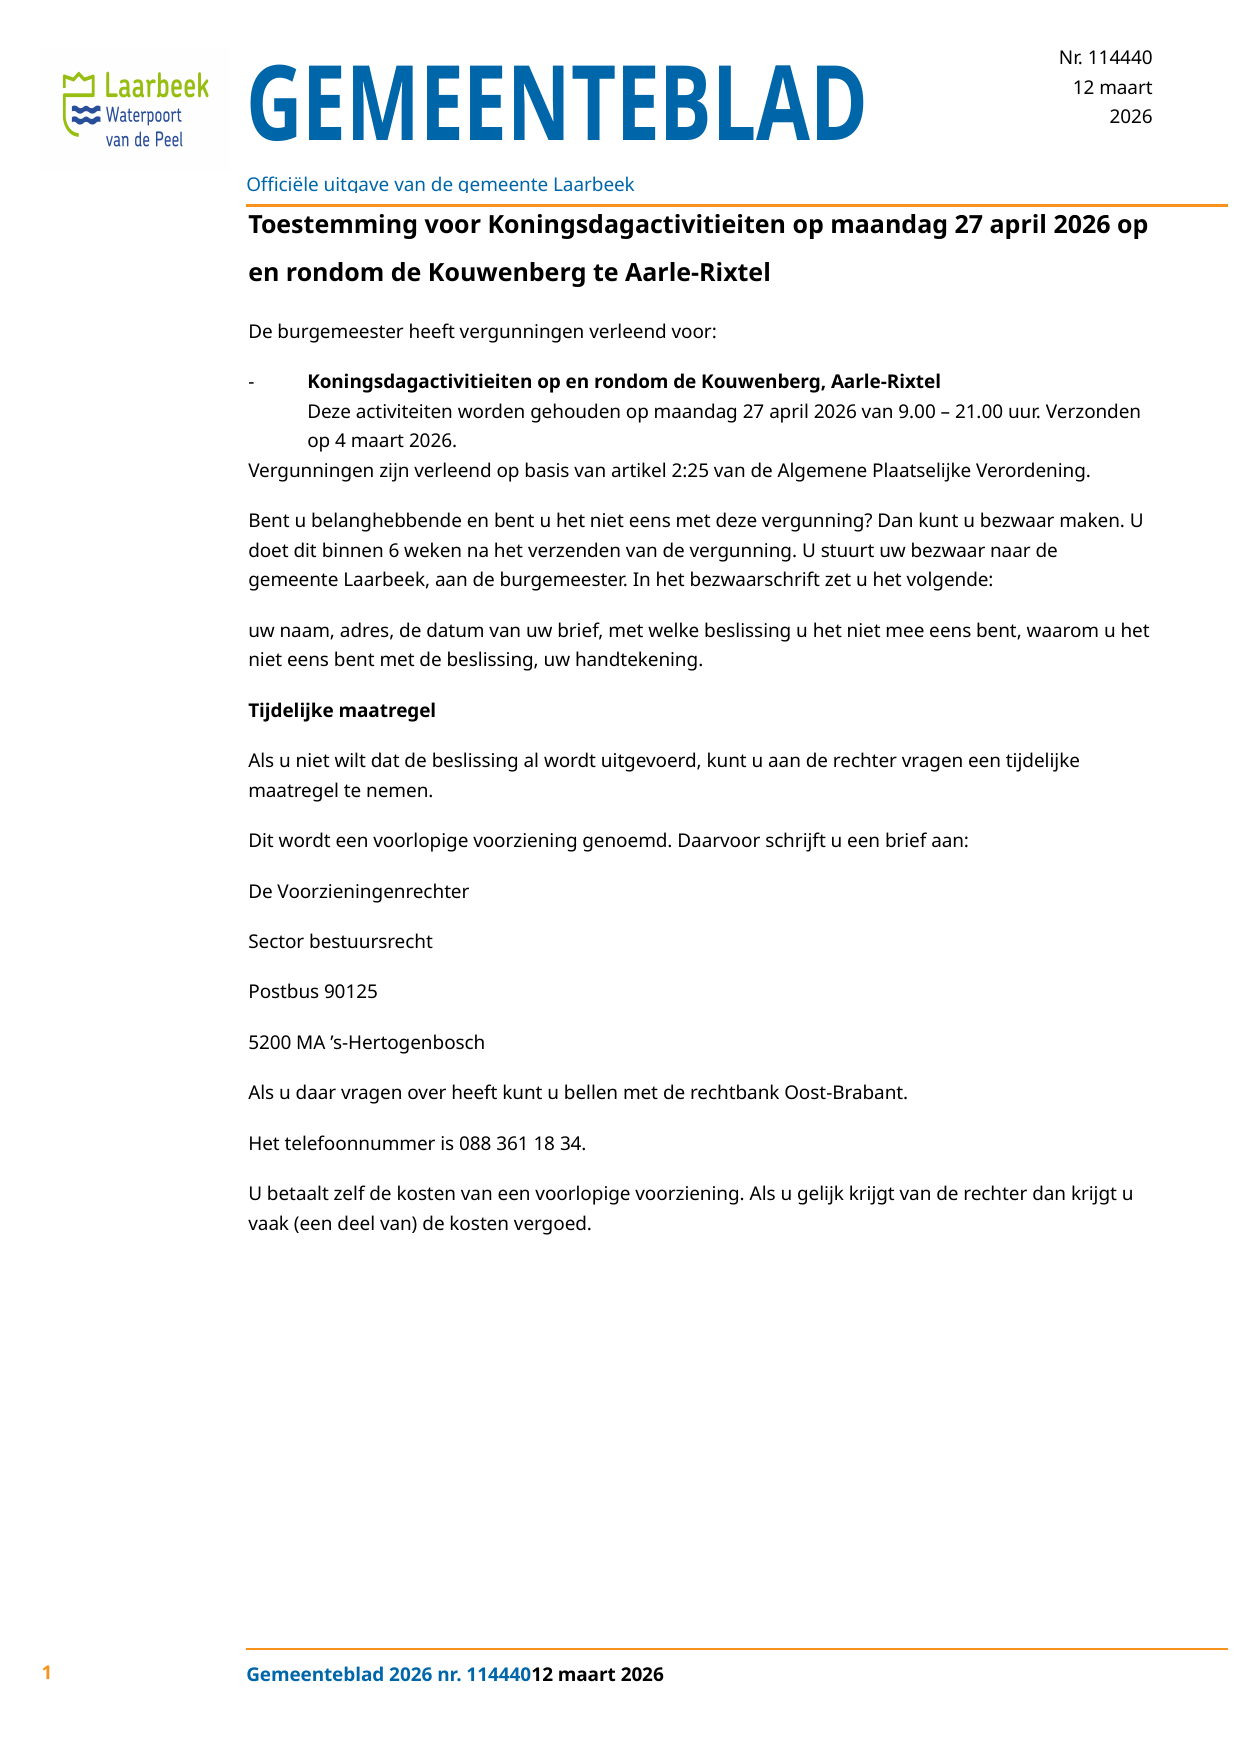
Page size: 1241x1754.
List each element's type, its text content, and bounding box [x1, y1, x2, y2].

text De Voorzieningenrechter [248, 878, 1152, 904]
text Sector bestuursrecht [248, 928, 1152, 954]
text Vergunningen zijn verleend op basis van artikel 2:25 van de Algemene Plaatselijke Verordening. [248, 457, 1152, 483]
text U betaalt zelf de kosten van een voorlopige voorziening. Als u gelijk krijgt van de rechter dan krijgt u vaak (een deel van) de kosten vergoed. [248, 1180, 1152, 1236]
text Bent u belanghebbende en bent u het niet eens met deze vergunning? Dan kunt u bezwaar maken. U doet dit binnen 6 weken na het verzenden van de vergunning. U stuurt uw bezwaar naar de gemeente Laarbeek, aan de burgemeester. In het bezwaarschrift zet u het volgende: [248, 507, 1152, 592]
picture [41, 47, 231, 172]
text Tijdelijke maatregel [248, 697, 1152, 723]
text Postbus 90125 [248, 979, 1152, 1004]
text 5200 MA ’s-Hertogenbosch [248, 1029, 1152, 1055]
text Het telefoonnummer is 088 361 18 34. [248, 1130, 1152, 1156]
text Toestemming voor Koningsdagactivitieiten op maandag 27 april 2026 op en rondom de Kouwenberg te Aarle-Rixtel [248, 207, 1152, 288]
text Dit wordt een voorlopige voorziening genoemd. Daarvoor schrijft u een brief aan: [248, 827, 1152, 853]
text Als u daar vragen over heeft kunt u bellen met de rechtbank Oost-Brabant. [248, 1079, 1152, 1105]
list Koningsdagactivitieiten op en rondom de Kouwenberg, Aarle-Rixtel [248, 368, 1152, 394]
text De burgemeester heeft vergunningen verleend voor: [248, 318, 1152, 344]
text uw naam, adres, de datum van uw brief, met welke beslissing u het niet mee eens bent, waarom u het niet eens bent met de beslissing, uw handtekening. [248, 617, 1152, 672]
text Als u niet wilt dat de beslissing al wordt uitgevoerd, kunt u aan de rechter vragen een tijdelijke maatregel te nemen. [248, 747, 1152, 803]
list Deze activiteiten worden gehouden op maandag 27 april 2026 van 9.00 – 21.00 uur. Verzonden op 4 maart 2026. [248, 398, 1152, 453]
